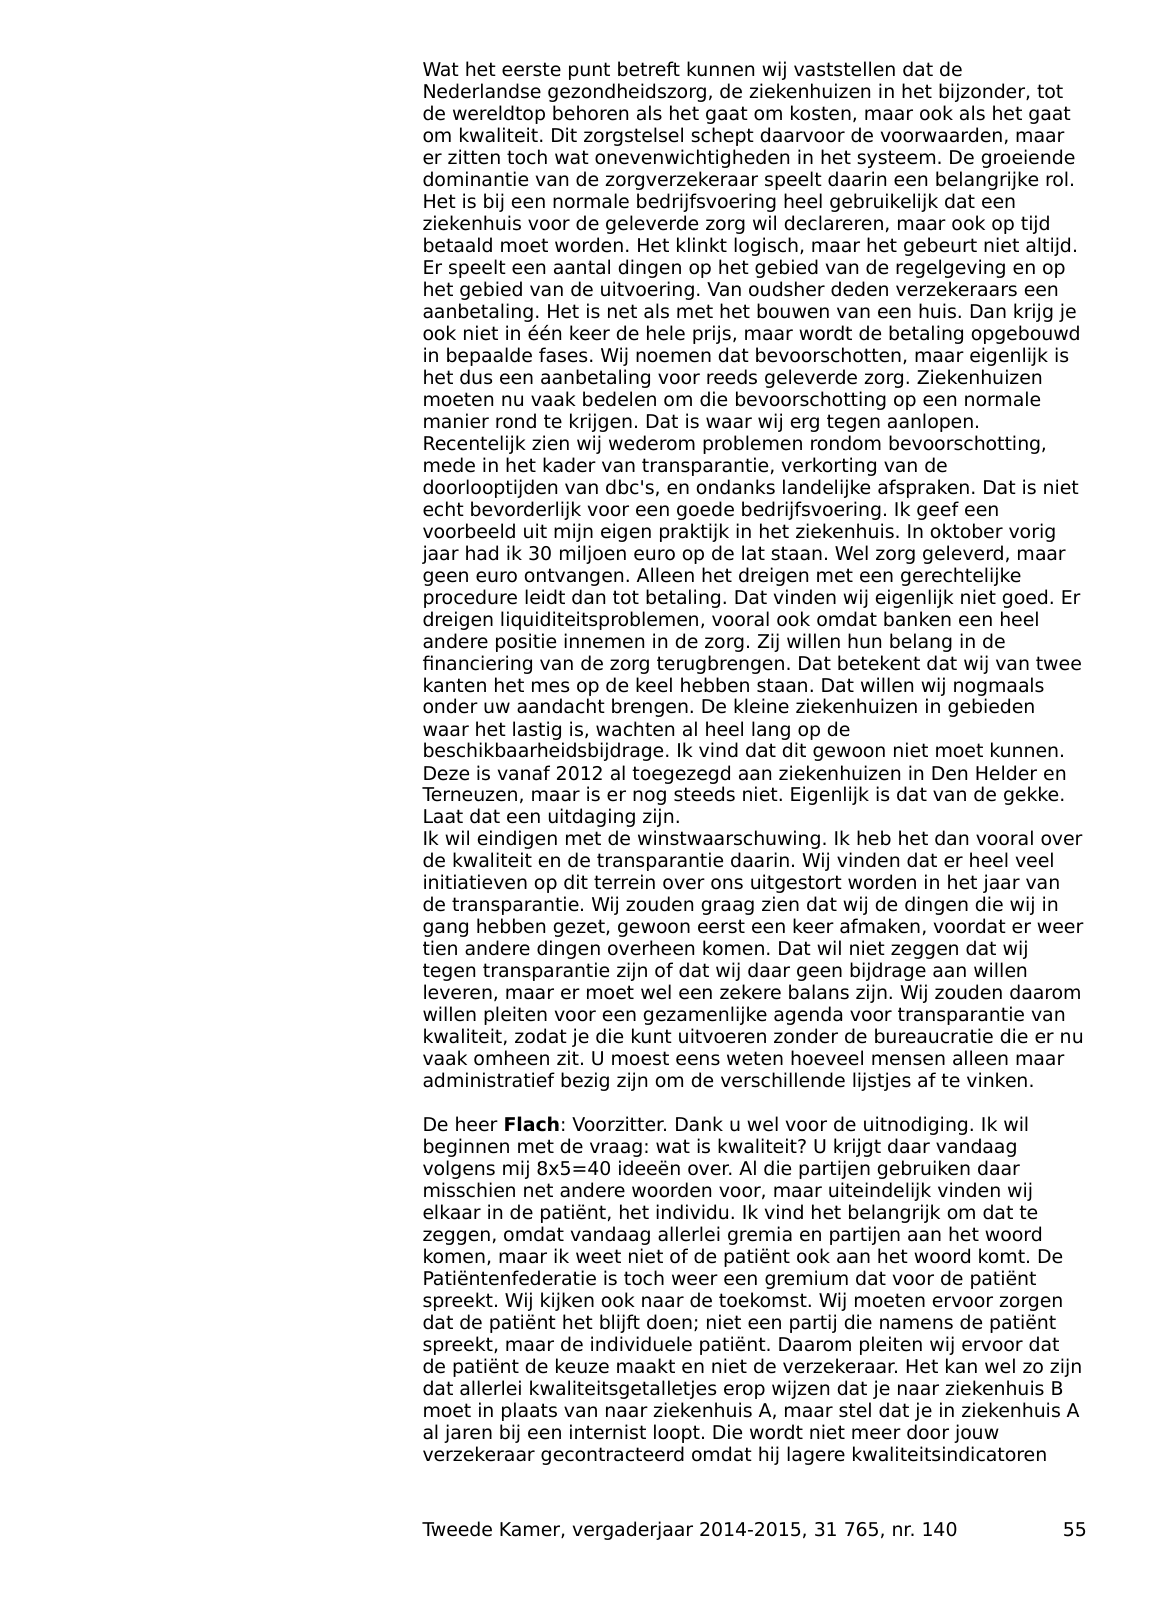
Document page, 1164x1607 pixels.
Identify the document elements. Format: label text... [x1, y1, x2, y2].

text Ik wil eindigen met de winstwaarschuwing. Ik heb het dan vooral over de kwaliteit en de transparantie daarin. Wij vinden dat er heel veel initiatieven op dit terrein over ons uitgestort worden in het jaar van de transparantie. Wij zouden graag zien dat wij de dingen die wij in gang hebben gezet, gewoon eerst een keer afmaken, voordat er weer tien andere dingen overheen komen. Dat wil niet zeggen dat wij tegen transparantie zijn of dat wij daar geen bijdrage aan willen leveren, maar er moet wel een zekere balans zijn. Wij zouden daarom willen pleiten voor een gezamenlijke agenda voor transparantie van kwaliteit, zodat je die kunt uitvoeren zonder de bureaucratie die er nu vaak omheen zit. U moest eens weten hoeveel mensen alleen maar administratief bezig zijn om de verschillende lijstjes af te vinken. [422, 828, 1087, 1092]
text Wat het eerste punt betreft kunnen wij vaststellen dat de Nederlandse gezondheidszorg, de ziekenhuizen in het bijzonder, tot de wereldtop behoren als het gaat om kosten, maar ook als het gaat om kwaliteit. Dit zorgstelsel schept daarvoor de voorwaarden, maar er zitten toch wat onevenwichtigheden in het systeem. De groeiende dominantie van de zorgverzekeraar speelt daarin een belangrijke rol. Het is bij een normale bedrijfsvoering heel gebruikelijk dat een ziekenhuis voor de geleverde zorg wil declareren, maar ook op tijd betaald moet worden. Het klinkt logisch, maar het gebeurt niet altijd. Er speelt een aantal dingen op het gebied van de regelgeving en op het gebied van de uitvoering. Van oudsher deden verzekeraars een aanbetaling. Het is net als met het bouwen van een huis. Dan krijg je ook niet in één keer de hele prijs, maar wordt de betaling opgebouwd in bepaalde fases. Wij noemen dat bevoorschotten, maar eigenlijk is het dus een aanbetaling voor reeds geleverde zorg. Ziekenhuizen moeten nu vaak bedelen om die bevoorschotting op een normale manier rond te krijgen. Dat is waar wij erg tegen aanlopen. Recentelijk zien wij wederom problemen rondom bevoorschotting, mede in het kader van transparantie, verkorting van de doorlooptijden van dbc's, en ondanks landelijke afspraken. Dat is niet echt bevorderlijk voor een goede bedrijfsvoering. Ik geef een voorbeeld uit mijn eigen praktijk in het ziekenhuis. In oktober vorig jaar had ik 30 miljoen euro op de lat staan. Wel zorg geleverd, maar geen euro ontvangen. Alleen het dreigen met een gerechtelijke procedure leidt dan tot betaling. Dat vinden wij eigenlijk niet goed. Er dreigen liquiditeitsproblemen, vooral ook omdat banken een heel andere positie innemen in de zorg. Zij willen hun belang in de financiering van de zorg terugbrengen. Dat betekent dat wij van twee kanten het mes op de keel hebben staan. Dat willen wij nogmaals onder uw aandacht brengen. De kleine ziekenhuizen in gebieden waar het lastig is, wachten al heel lang op de beschikbaarheidsbijdrage. Ik vind dat dit gewoon niet moet kunnen. Deze is vanaf 2012 al toegezegd aan ziekenhuizen in Den Helder en Terneuzen, maar is er nog steeds niet. Eigenlijk is dat van de gekke. Laat dat een uitdaging zijn. [422, 59, 1087, 828]
text De heer Flach: Voorzitter. Dank u wel voor de uitnodiging. Ik wil beginnen met de vraag: wat is kwaliteit? U krijgt daar vandaag volgens mij 8x5=40 ideeën over. Al die partijen gebruiken daar misschien net andere woorden voor, maar uiteindelijk vinden wij elkaar in de patiënt, het individu. Ik vind het belangrijk om dat te zeggen, omdat vandaag allerlei gremia en partijen aan het woord komen, maar ik weet niet of de patiënt ook aan het woord komt. De Patiëntenfederatie is toch weer een gremium dat voor de patiënt spreekt. Wij kijken ook naar de toekomst. Wij moeten ervoor zorgen dat de patiënt het blijft doen; niet een partij die namens de patiënt spreekt, maar de individuele patiënt. Daarom pleiten wij ervoor dat de patiënt de keuze maakt en niet de verzekeraar. Het kan wel zo zijn dat allerlei kwaliteitsgetalletjes erop wijzen dat je naar ziekenhuis B moet in plaats van naar ziekenhuis A, maar stel dat je in ziekenhuis A al jaren bij een internist loopt. Die wordt niet meer door jouw verzekeraar gecontracteerd omdat hij lagere kwaliteitsindicatoren [422, 1114, 1087, 1466]
